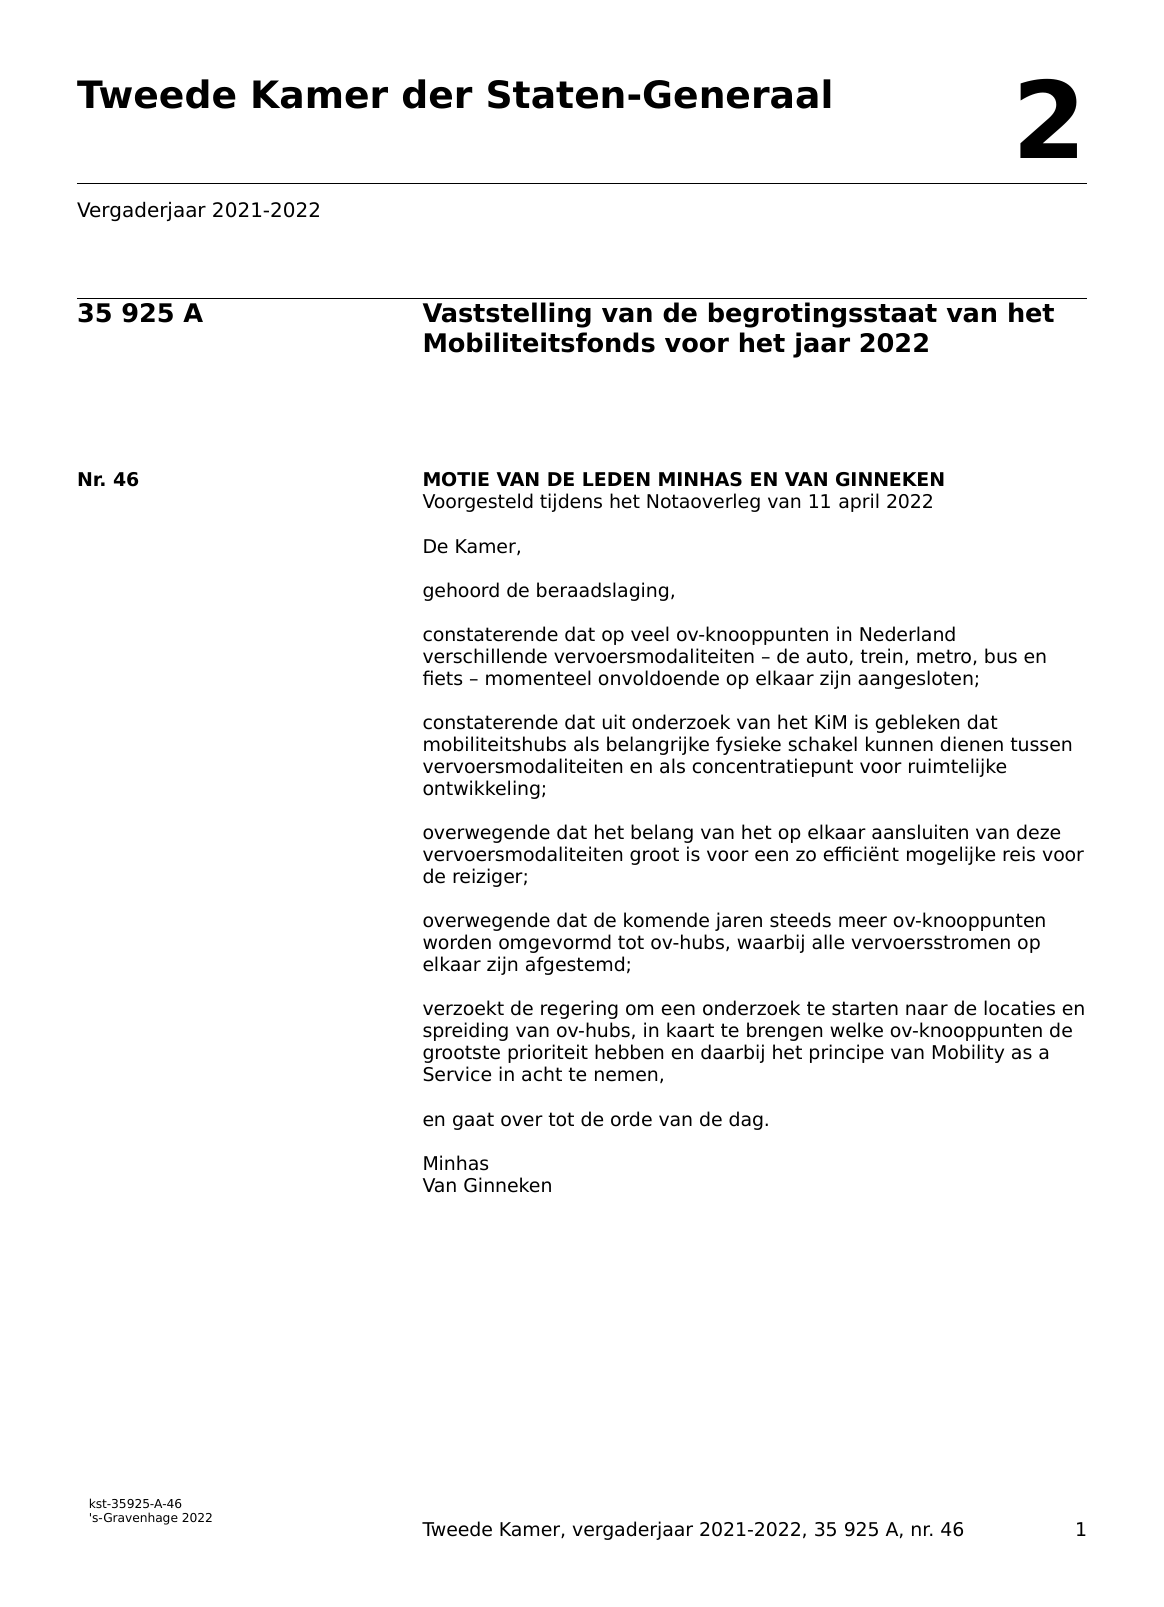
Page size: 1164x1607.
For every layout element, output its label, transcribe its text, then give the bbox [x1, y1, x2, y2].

text Voorgesteld tijdens het Notaoverleg van 11 april 2022 [422, 491, 1087, 513]
text en gaat over tot de orde van de dag. [422, 1108, 1087, 1130]
text De Kamer, [422, 536, 1087, 557]
text verzoekt de regering om een onderzoek te starten naar de locaties en spreiding van ov-hubs, in kaart te brengen welke ov-knooppunten de grootste prioriteit hebben en daarbij het principe van Mobility as a Service in acht te nemen, [422, 998, 1087, 1086]
text constaterende dat uit onderzoek van het KiM is gebleken dat mobiliteitshubs als belangrijke fysieke schakel kunnen dienen tussen vervoersmodaliteiten en als concentratiepunt voor ruimtelijke ontwikkeling; [422, 712, 1087, 800]
text overwegende dat de komende jaren steeds meer ov-knooppunten worden omgevormd tot ov-hubs, waarbij alle vervoersstromen op elkaar zijn afgestemd; [422, 910, 1087, 976]
subtitle 35 925 A Vaststelling van de begrotingsstaat van het Mobiliteitsfonds voor het jaar 2022 [77, 299, 1087, 358]
table_cell Vergaderjaar 2021-2022 [77, 184, 1087, 298]
table_header Tweede Kamer der Staten-Generaal [77, 59, 886, 183]
subtitle Nr. 46 MOTIE VAN DE LEDEN MINHAS EN VAN GINNEKEN [77, 469, 1087, 491]
text gehoord de beraadslaging, [422, 580, 1087, 602]
text Minhas [422, 1153, 1087, 1174]
table_header 2 [886, 59, 1087, 183]
text kst-35925-A-46 [88, 1497, 323, 1511]
text Van Ginneken [422, 1174, 1087, 1197]
text constaterende dat op veel ov-knooppunten in Nederland verschillende vervoersmodaliteiten – de auto, trein, metro, bus en fiets – momenteel onvoldoende op elkaar zijn aangesloten; [422, 624, 1087, 690]
text overwegende dat het belang van het op elkaar aansluiten van deze vervoersmodaliteiten groot is voor een zo efficiënt mogelijke reis voor de reiziger; [422, 822, 1087, 888]
text 's-Gravenhage 2022 [88, 1511, 323, 1525]
